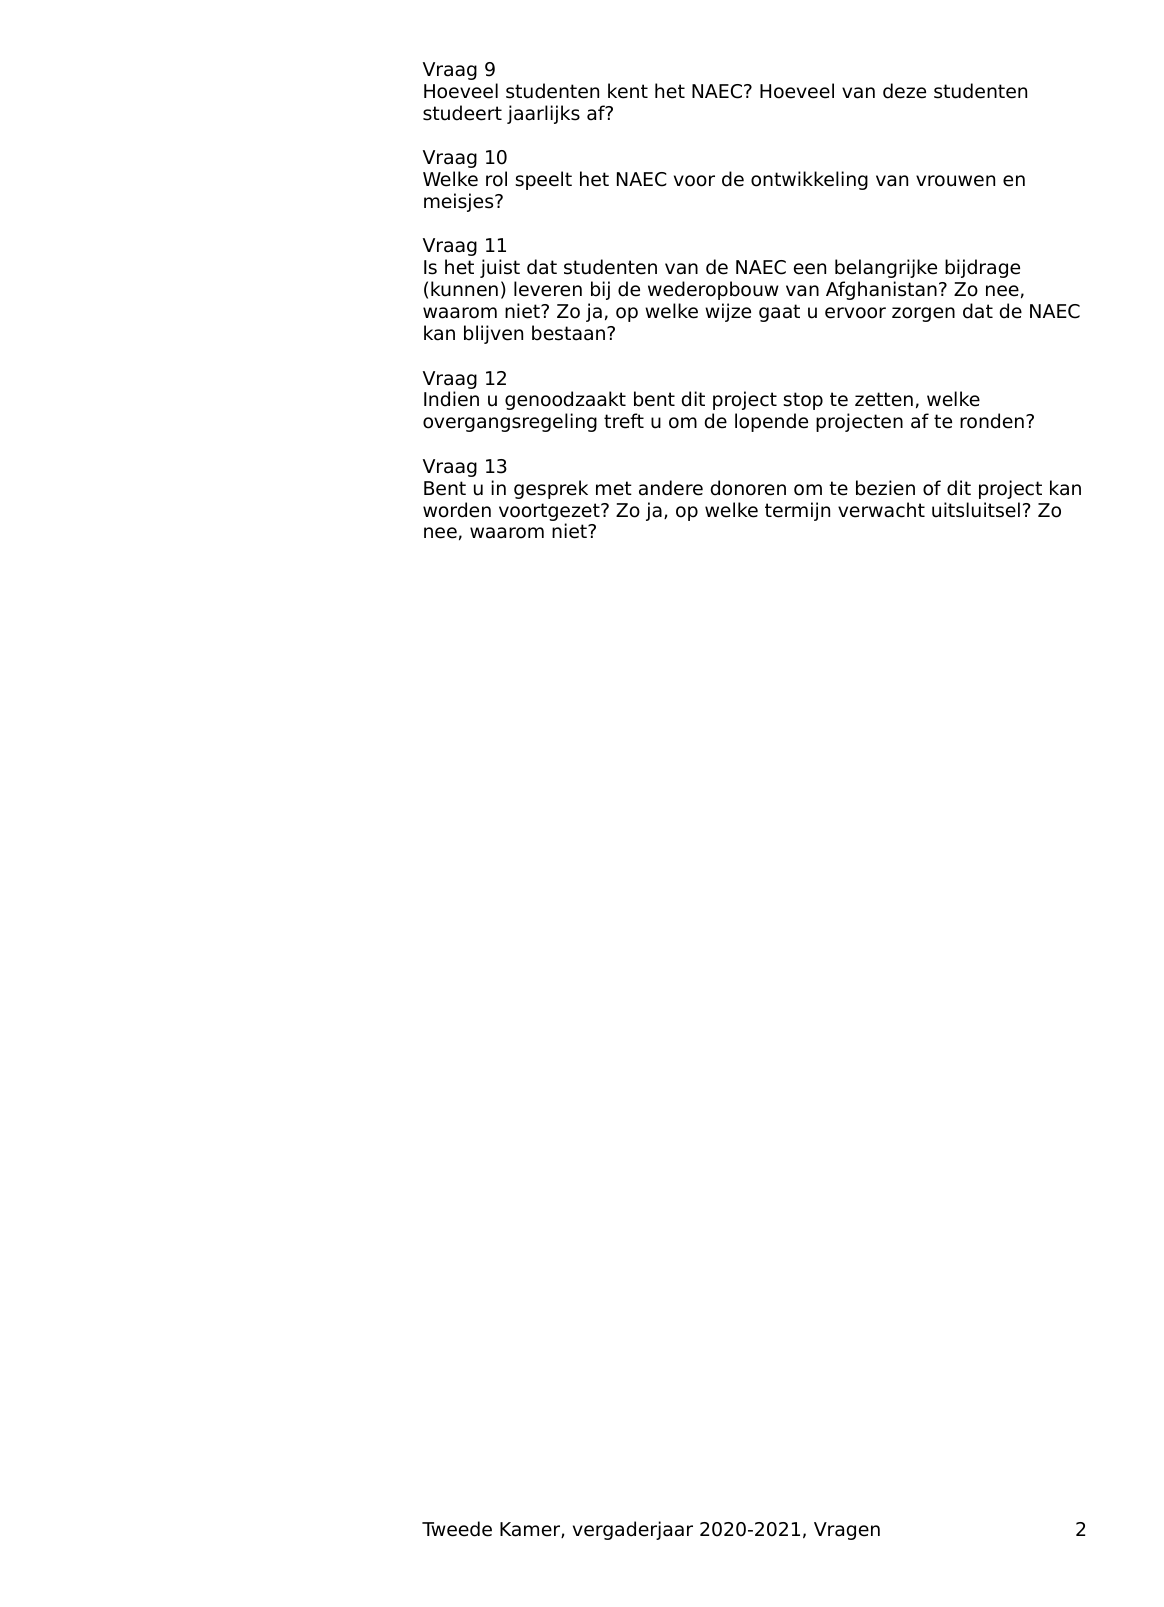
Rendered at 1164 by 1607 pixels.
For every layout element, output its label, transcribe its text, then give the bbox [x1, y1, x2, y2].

text Is het juist dat studenten van de NAEC een belangrijke bijdrage (kunnen) leveren bij de wederopbouw van Afghanistan? Zo nee, waarom niet? Zo ja, op welke wijze gaat u ervoor zorgen dat de NAEC kan blijven bestaan? [422, 257, 1087, 345]
text Hoeveel studenten kent het NAEC? Hoeveel van deze studenten studeert jaarlijks af? [422, 81, 1087, 125]
text Vraag 12 [422, 367, 1087, 389]
text Vraag 11 [422, 235, 1087, 257]
text Indien u genoodzaakt bent dit project stop te zetten, welke overgangsregeling treft u om de lopende projecten af te ronden? [422, 389, 1087, 433]
text Vraag 10 [422, 147, 1087, 169]
text Bent u in gesprek met andere donoren om te bezien of dit project kan worden voortgezet? Zo ja, op welke termijn verwacht uitsluitsel? Zo nee, waarom niet? [422, 477, 1087, 543]
text Vraag 9 [422, 59, 1087, 81]
text Vraag 13 [422, 456, 1087, 477]
text Welke rol speelt het NAEC voor de ontwikkeling van vrouwen en meisjes? [422, 169, 1087, 213]
